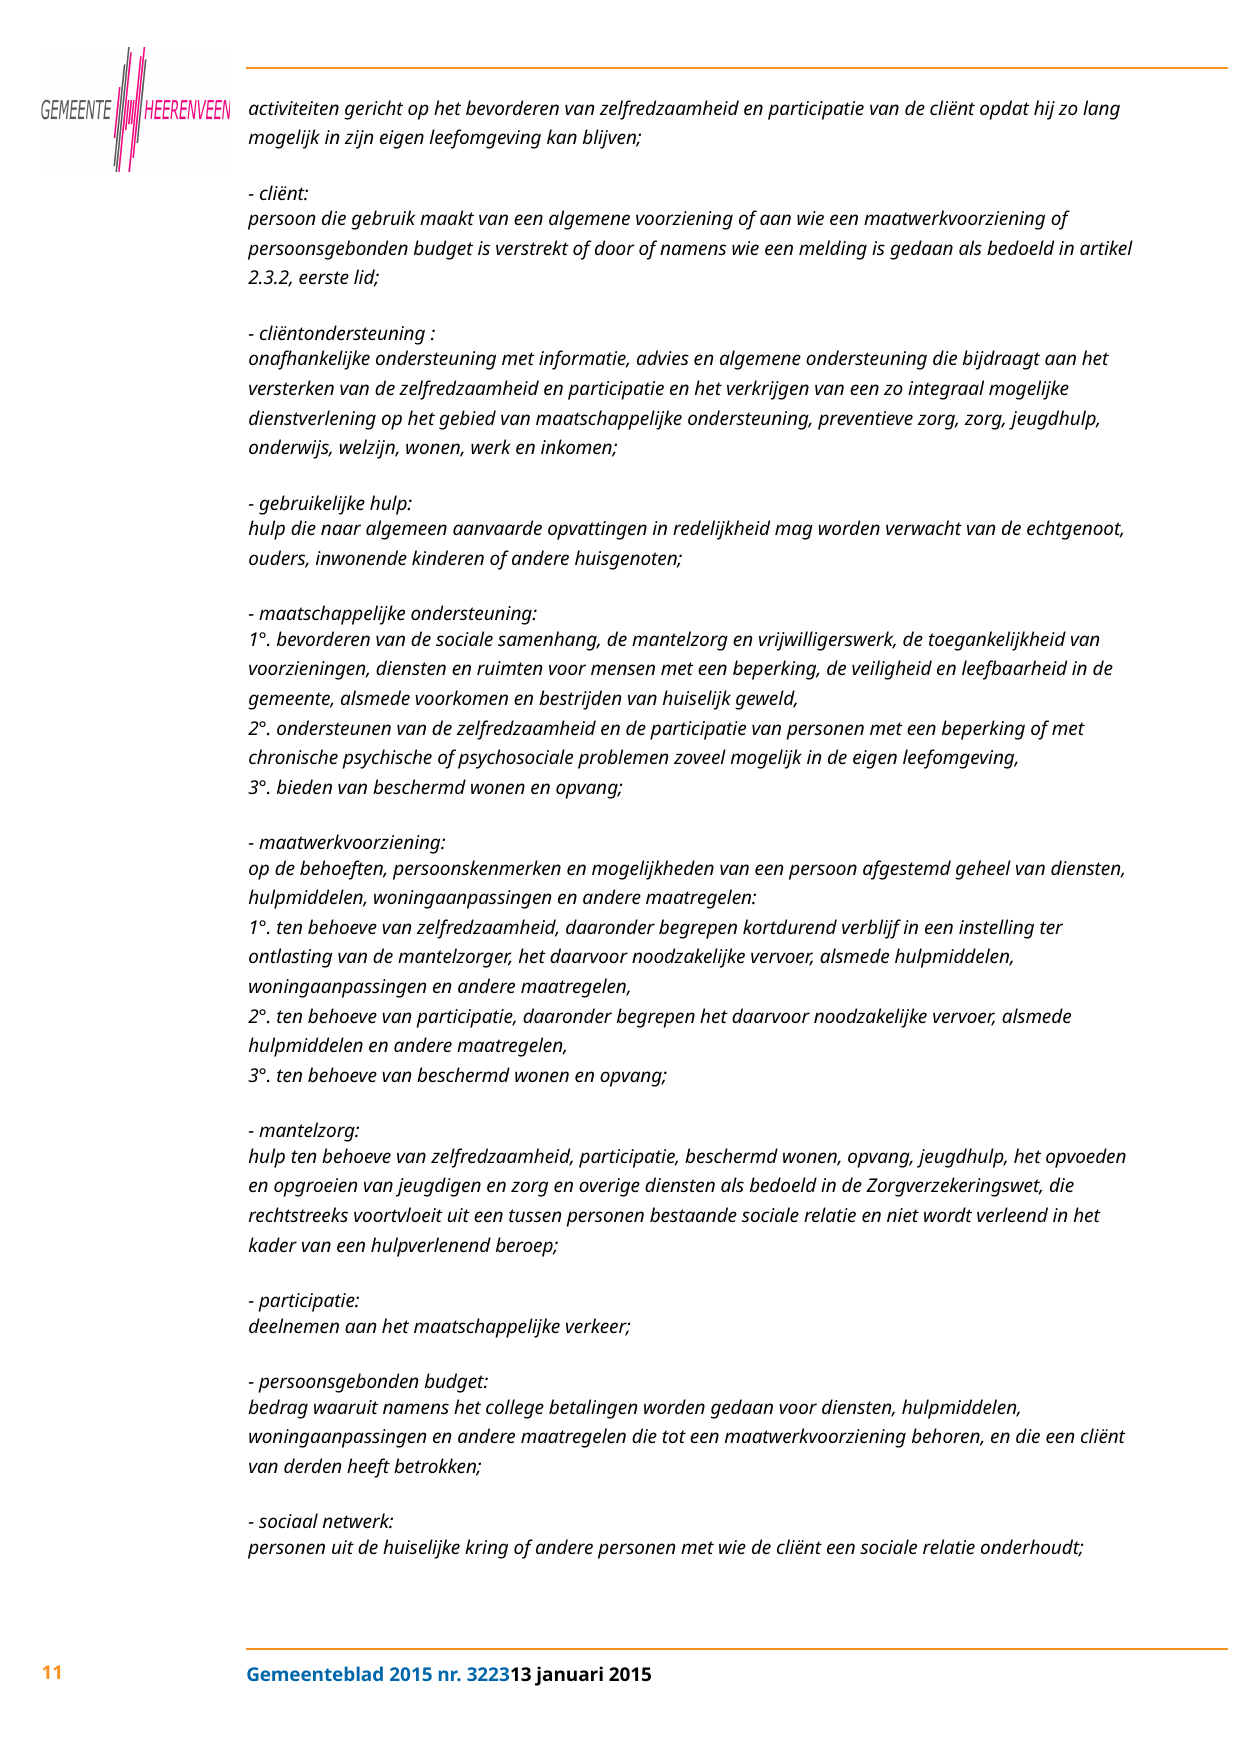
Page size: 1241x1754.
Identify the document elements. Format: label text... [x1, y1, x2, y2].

text - sociaal netwerk: [248, 1508, 1152, 1534]
text onafhankelijke ondersteuning met informatie, advies en algemene ondersteuning die bijdraagt aan het versterken van de zelfredzaamheid en participatie en het verkrijgen van een zo integraal mogelijke dienstverlening op het gebied van maatschappelijke ondersteuning, preventieve zorg, zorg, jeugdhulp, onderwijs, welzijn, wonen, werk en inkomen; [248, 346, 1152, 460]
picture [41, 47, 231, 172]
text personen uit de huiselijke kring of andere personen met wie de cliënt een sociale relatie onderhoudt; [248, 1534, 1152, 1560]
text 2°. ten behoeve van participatie, daaronder begrepen het daarvoor noodzakelijke vervoer, alsmede hulpmiddelen en andere maatregelen, [248, 1003, 1152, 1058]
text 3°. bieden van beschermd wonen en opvang; [248, 774, 1152, 800]
text - maatschappelijke ondersteuning: [248, 600, 1152, 626]
text hulp die naar algemeen aanvaarde opvattingen in redelijkheid mag worden verwacht van de echtgenoot, ouders, inwonende kinderen of andere huisgenoten; [248, 515, 1152, 571]
text - cliëntondersteuning : [248, 320, 1152, 346]
text activiteiten gericht op het bevorderen van zelfredzaamheid en participatie van de cliënt opdat hij zo lang mogelijk in zijn eigen leefomgeving kan blijven; [248, 95, 1152, 150]
text persoon die gebruik maakt van een algemene voorziening of aan wie een maatwerkvoorziening of persoonsgebonden budget is verstrekt of door of namens wie een melding is gedaan als bedoeld in artikel 2.3.2, eerste lid; [248, 205, 1152, 290]
text 1°. ten behoeve van zelfredzaamheid, daaronder begrepen kortdurend verblijf in een instelling ter ontlasting van de mantelzorger, het daarvoor noodzakelijke vervoer, alsmede hulpmiddelen, woningaanpassingen en andere maatregelen, [248, 914, 1152, 999]
text - persoonsgebonden budget: [248, 1368, 1152, 1394]
text - maatwerkvoorziening: [248, 829, 1152, 855]
text deelnemen aan het maatschappelijke verkeer; [248, 1313, 1152, 1339]
text - mantelzorg: [248, 1117, 1152, 1143]
text - participatie: [248, 1287, 1152, 1313]
text bedrag waaruit namens het college betalingen worden gedaan voor diensten, hulpmiddelen, woningaanpassingen en andere maatregelen die tot een maatwerkvoorziening behoren, en die een cliënt van derden heeft betrokken; [248, 1394, 1152, 1479]
text 1°. bevorderen van de sociale samenhang, de mantelzorg en vrijwilligerswerk, de toegankelijkheid van voorzieningen, diensten en ruimten voor mensen met een beperking, de veiligheid en leefbaarheid in de gemeente, alsmede voorkomen en bestrijden van huiselijk geweld, [248, 626, 1152, 711]
text - gebruikelijke hulp: [248, 490, 1152, 515]
text - cliënt: [248, 180, 1152, 205]
text op de behoeften, persoonskenmerken en mogelijkheden van een persoon afgestemd geheel van diensten, hulpmiddelen, woningaanpassingen en andere maatregelen: [248, 855, 1152, 910]
text 2°. ondersteunen van de zelfredzaamheid en de participatie van personen met een beperking of met chronische psychische of psychosociale problemen zoveel mogelijk in de eigen leefomgeving, [248, 715, 1152, 770]
text hulp ten behoeve van zelfredzaamheid, participatie, beschermd wonen, opvang, jeugdhulp, het opvoeden en opgroeien van jeugdigen en zorg en overige diensten als bedoeld in de Zorgverzekeringswet, die rechtstreeks voortvloeit uit een tussen personen bestaande sociale relatie en niet wordt verleend in het kader van een hulpverlenend beroep; [248, 1143, 1152, 1258]
text 3°. ten behoeve van beschermd wonen en opvang; [248, 1062, 1152, 1088]
